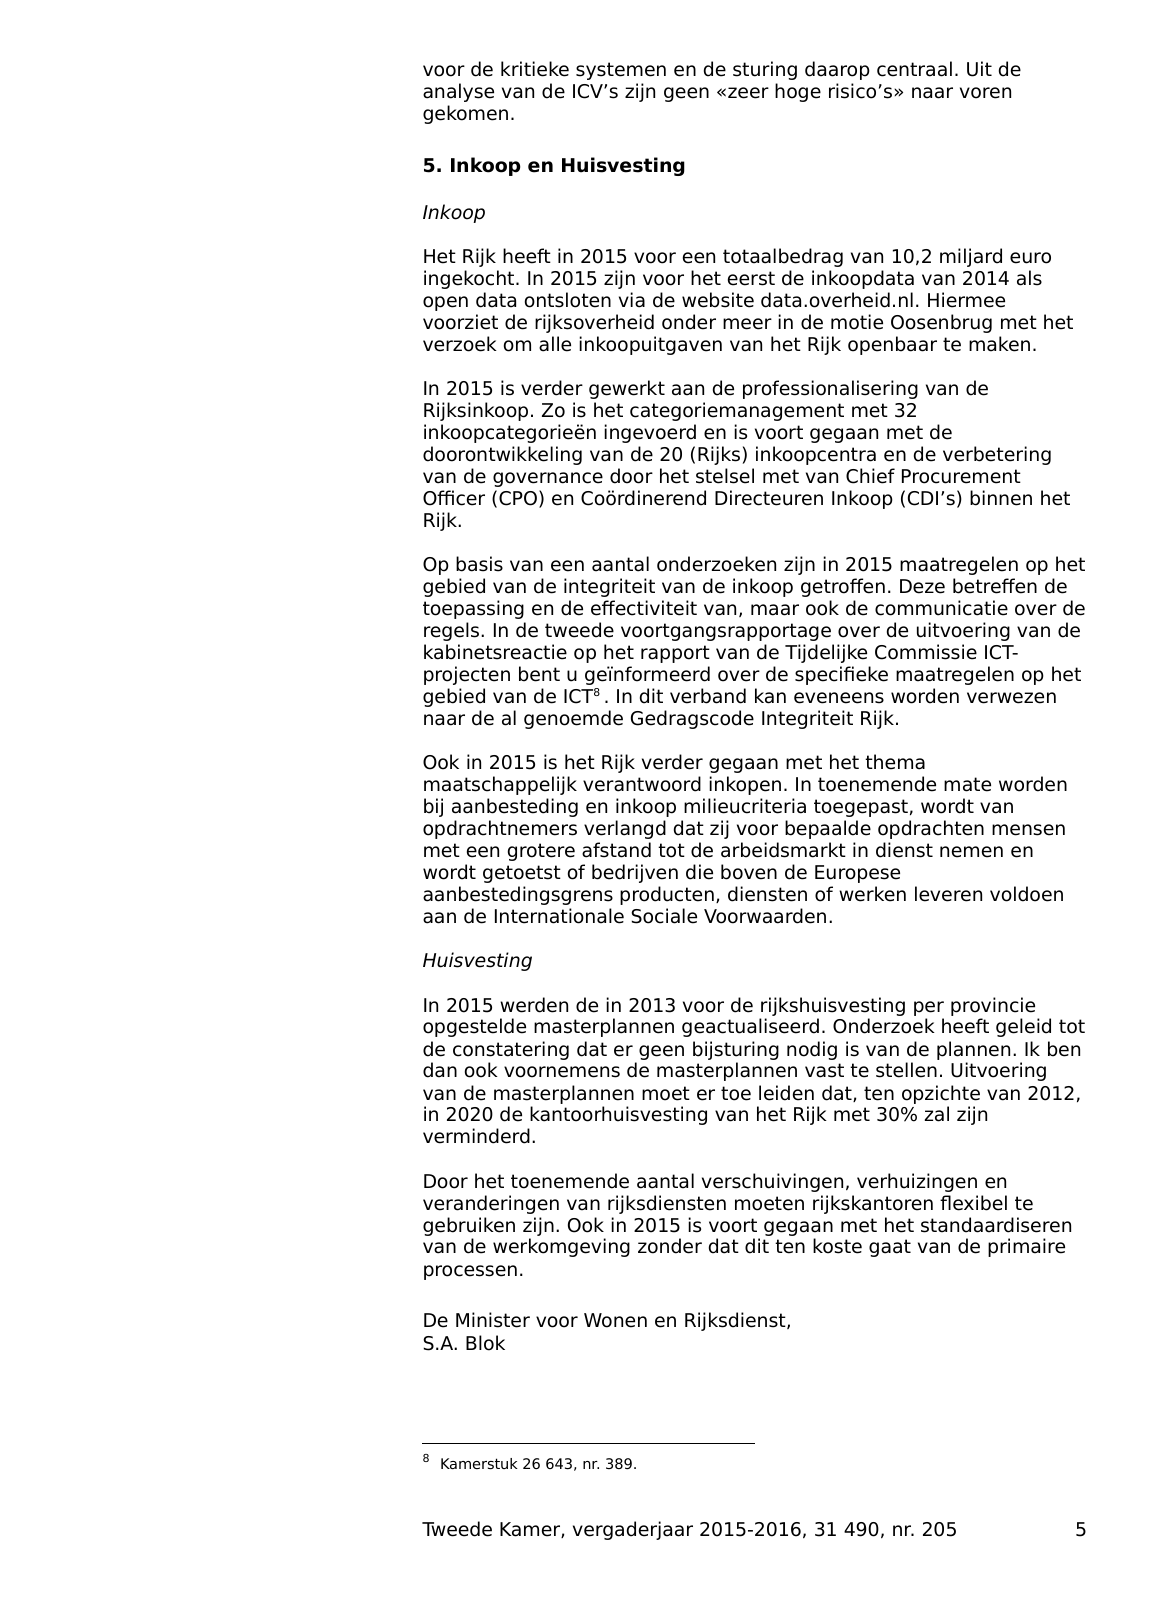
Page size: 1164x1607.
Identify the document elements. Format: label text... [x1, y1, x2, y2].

text voor de kritieke systemen en de sturing daarop centraal. Uit de analyse van de ICV’s zijn geen «zeer hoge risico’s» naar voren gekomen. [422, 59, 1087, 125]
text Kamerstuk 26 643, nr. 389. [422, 1452, 1087, 1474]
text In 2015 werden de in 2013 voor de rijkshuisvesting per provincie opgestelde masterplannen geactualiseerd. Onderzoek heeft geleid tot de constatering dat er geen bijsturing nodig is van de plannen. Ik ben dan ook voornemens de masterplannen vast te stellen. Uitvoering van de masterplannen moet er toe leiden dat, ten opzichte van 2012, in 2020 de kantoorhuisvesting van het Rijk met 30% zal zijn verminderd. [422, 994, 1087, 1148]
text Ook in 2015 is het Rijk verder gegaan met het thema maatschappelijk verantwoord inkopen. In toenemende mate worden bij aanbesteding en inkoop milieucriteria toegepast, wordt van opdrachtnemers verlangd dat zij voor bepaalde opdrachten mensen met een grotere afstand tot de arbeidsmarkt in dienst nemen en wordt getoetst of bedrijven die boven de Europese aanbestedingsgrens producten, diensten of werken leveren voldoen aan de Internationale Sociale Voorwaarden. [422, 752, 1087, 928]
text De Minister voor Wonen en Rijksdienst, S.A. Blok [422, 1310, 1087, 1354]
subtitle 5. Inkoop en Huisvesting [422, 155, 1087, 177]
subtitle Huisvesting [422, 950, 1087, 972]
subtitle Inkoop [422, 202, 1087, 224]
text Op basis van een aantal onderzoeken zijn in 2015 maatregelen op het gebied van de integriteit van de inkoop getroffen. Deze betreffen de toepassing en de effectiviteit van, maar ook de communicatie over de regels. In de tweede voortgangsrapportage over de uitvoering van de kabinetsreactie op het rapport van de Tijdelijke Commissie ICT-projecten bent u geïnformeerd over de specifieke maatregelen op het gebied van de ICT. In dit verband kan eveneens worden verwezen naar de al genoemde Gedragscode Integriteit Rijk. [422, 554, 1087, 730]
text Het Rijk heeft in 2015 voor een totaalbedrag van 10,2 miljard euro ingekocht. In 2015 zijn voor het eerst de inkoopdata van 2014 als open data ontsloten via de website data.overheid.nl. Hiermee voorziet de rijksoverheid onder meer in de motie Oosenbrug met het verzoek om alle inkoopuitgaven van het Rijk openbaar te maken. [422, 246, 1087, 356]
text In 2015 is verder gewerkt aan de professionalisering van de Rijksinkoop. Zo is het categoriemanagement met 32 inkoopcategorieën ingevoerd en is voort gegaan met de doorontwikkeling van de 20 (Rijks) inkoopcentra en de verbetering van de governance door het stelsel met van Chief Procurement Officer (CPO) en Coördinerend Directeuren Inkoop (CDI’s) binnen het Rijk. [422, 378, 1087, 532]
text Door het toenemende aantal verschuivingen, verhuizingen en veranderingen van rijksdiensten moeten rijkskantoren flexibel te gebruiken zijn. Ook in 2015 is voort gegaan met het standaardiseren van de werkomgeving zonder dat dit ten koste gaat van de primaire processen. [422, 1171, 1087, 1280]
